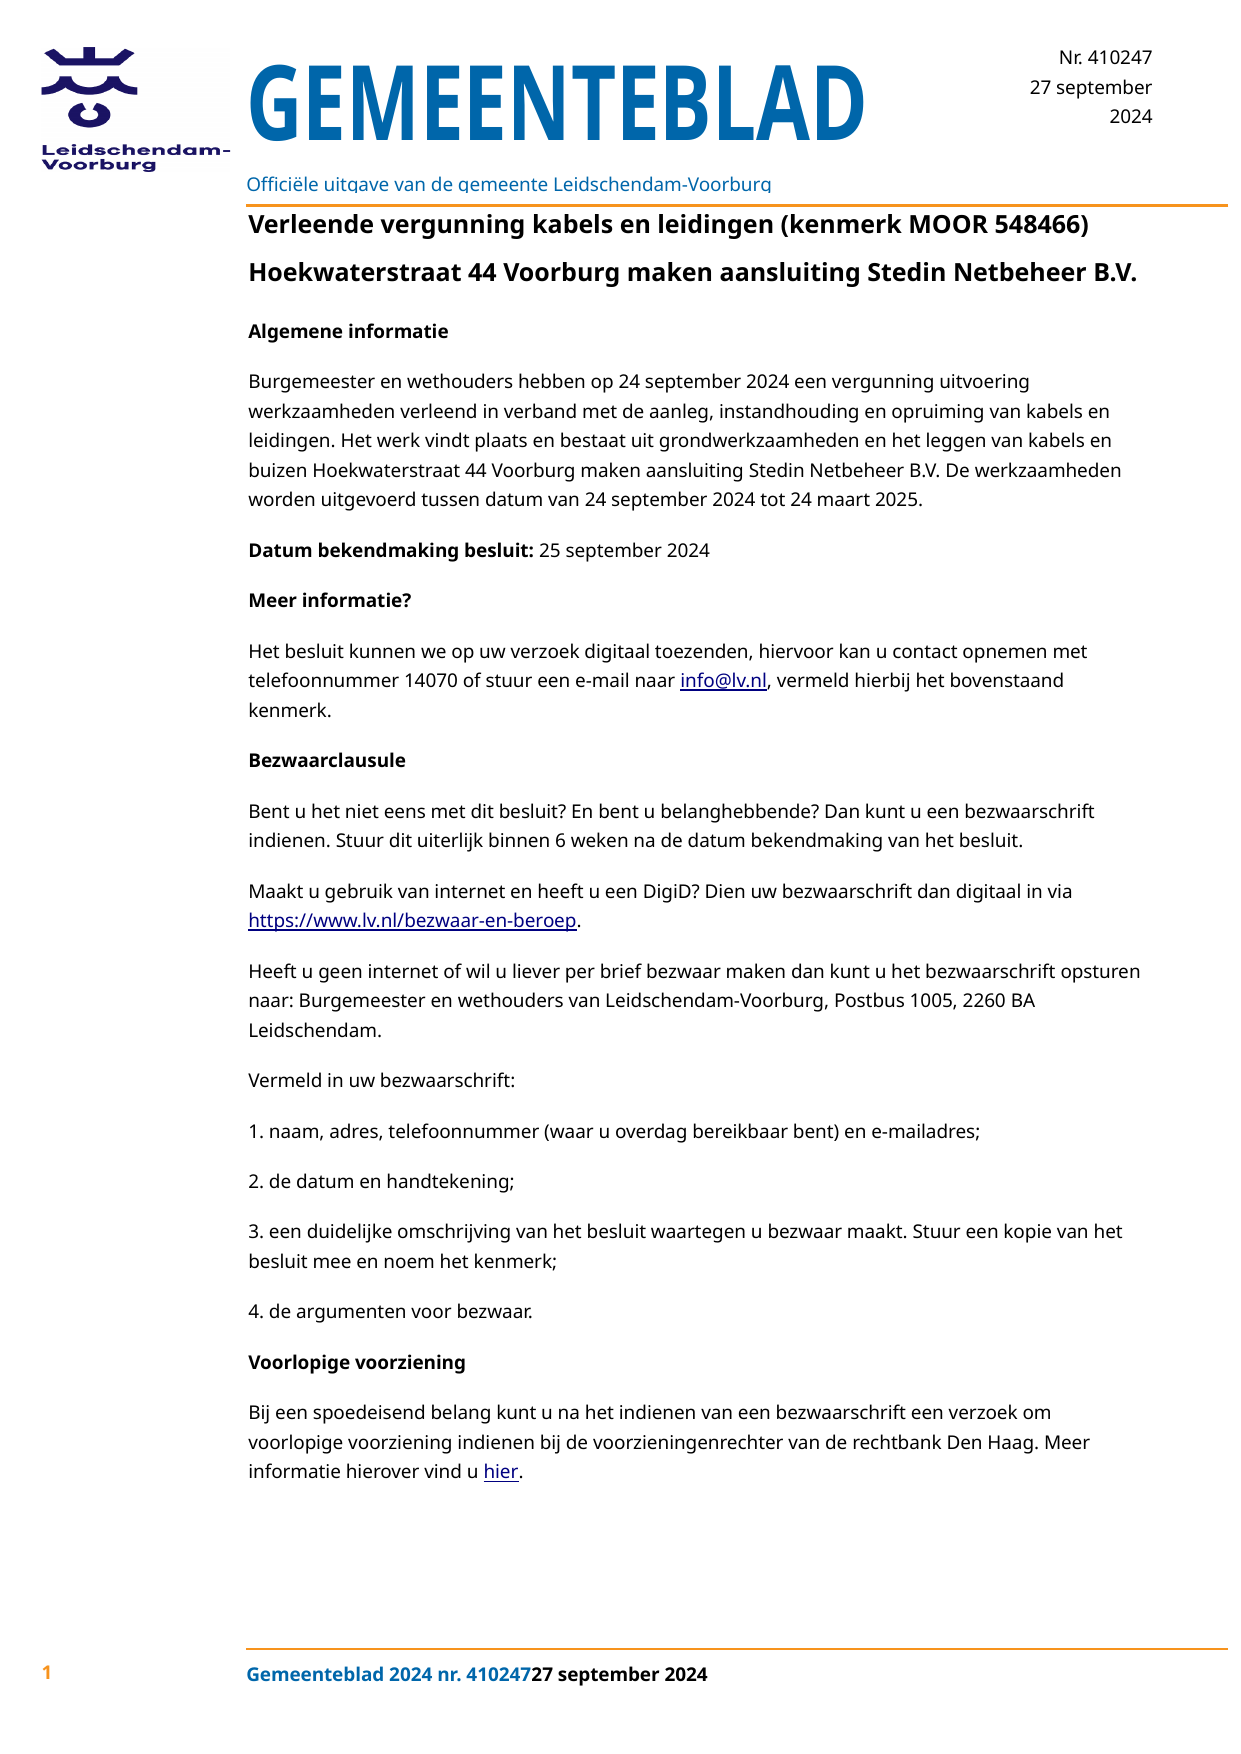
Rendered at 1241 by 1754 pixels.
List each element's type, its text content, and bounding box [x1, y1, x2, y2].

text Bezwaarclausule [248, 747, 1152, 773]
text Voorlopige voorziening [248, 1349, 1152, 1375]
text 3. een duidelijke omschrijving van het besluit waartegen u bezwaar maakt. Stuur een kopie van het besluit mee en noem het kenmerk; [248, 1219, 1152, 1274]
text Vermeld in uw bezwaarschrift: [248, 1067, 1152, 1093]
picture [41, 47, 231, 172]
text Bent u het niet eens met dit besluit? En bent u belanghebbende? Dan kunt u een bezwaarschrift indienen. Stuur dit uiterlijk binnen 6 weken na de datum bekendmaking van het besluit. [248, 798, 1152, 853]
text Burgemeester en wethouders hebben op 24 september 2024 een vergunning uitvoering werkzaamheden verleend in verband met de aanleg, instandhouding en opruiming van kabels en leidingen. Het werk vindt plaats en bestaat uit grondwerkzaamheden en het leggen van kabels en buizen Hoekwaterstraat 44 Voorburg maken aansluiting Stedin Netbeheer B.V. De werkzaamheden worden uitgevoerd tussen datum van 24 september 2024 tot 24 maart 2025. [248, 368, 1152, 512]
text Verleende vergunning kabels en leidingen (kenmerk MOOR 548466) Hoekwaterstraat 44 Voorburg maken aansluiting Stedin Netbeheer B.V. [248, 207, 1152, 288]
text Heeft u geen internet of wil u liever per brief bezwaar maken dan kunt u het bezwaarschrift opsturen naar: Burgemeester en wethouders van Leidschendam-Voorburg, Postbus 1005, 2260 BA Leidschendam. [248, 958, 1152, 1043]
text Algemene informatie [248, 318, 1152, 344]
text 1. naam, adres, telefoonnummer (waar u overdag bereikbaar bent) en e-mailadres; [248, 1118, 1152, 1144]
text Bij een spoedeisend belang kunt u na het indienen van een bezwaarschrift een verzoek om voorlopige voorziening indienen bij de voorzieningenrechter van de rechtbank Den Haag. Meer informatie hierover vind u hier. [248, 1399, 1152, 1484]
text 4. de argumenten voor bezwaar. [248, 1299, 1152, 1324]
text Het besluit kunnen we op uw verzoek digitaal toezenden, hiervoor kan u contact opnemen met telefoonnummer 14070 of stuur een e-mail naar info@lv.nl, vermeld hierbij het bovenstaand kenmerk. [248, 638, 1152, 723]
text Maakt u gebruik van internet en heeft u een DigiD? Dien uw bezwaarschrift dan digitaal in via https://www.lv.nl/bezwaar-en-beroep. [248, 878, 1152, 933]
text 2. de datum en handtekening; [248, 1168, 1152, 1194]
text Meer informatie? [248, 587, 1152, 613]
text Datum bekendmaking besluit: 25 september 2024 [248, 537, 1152, 563]
